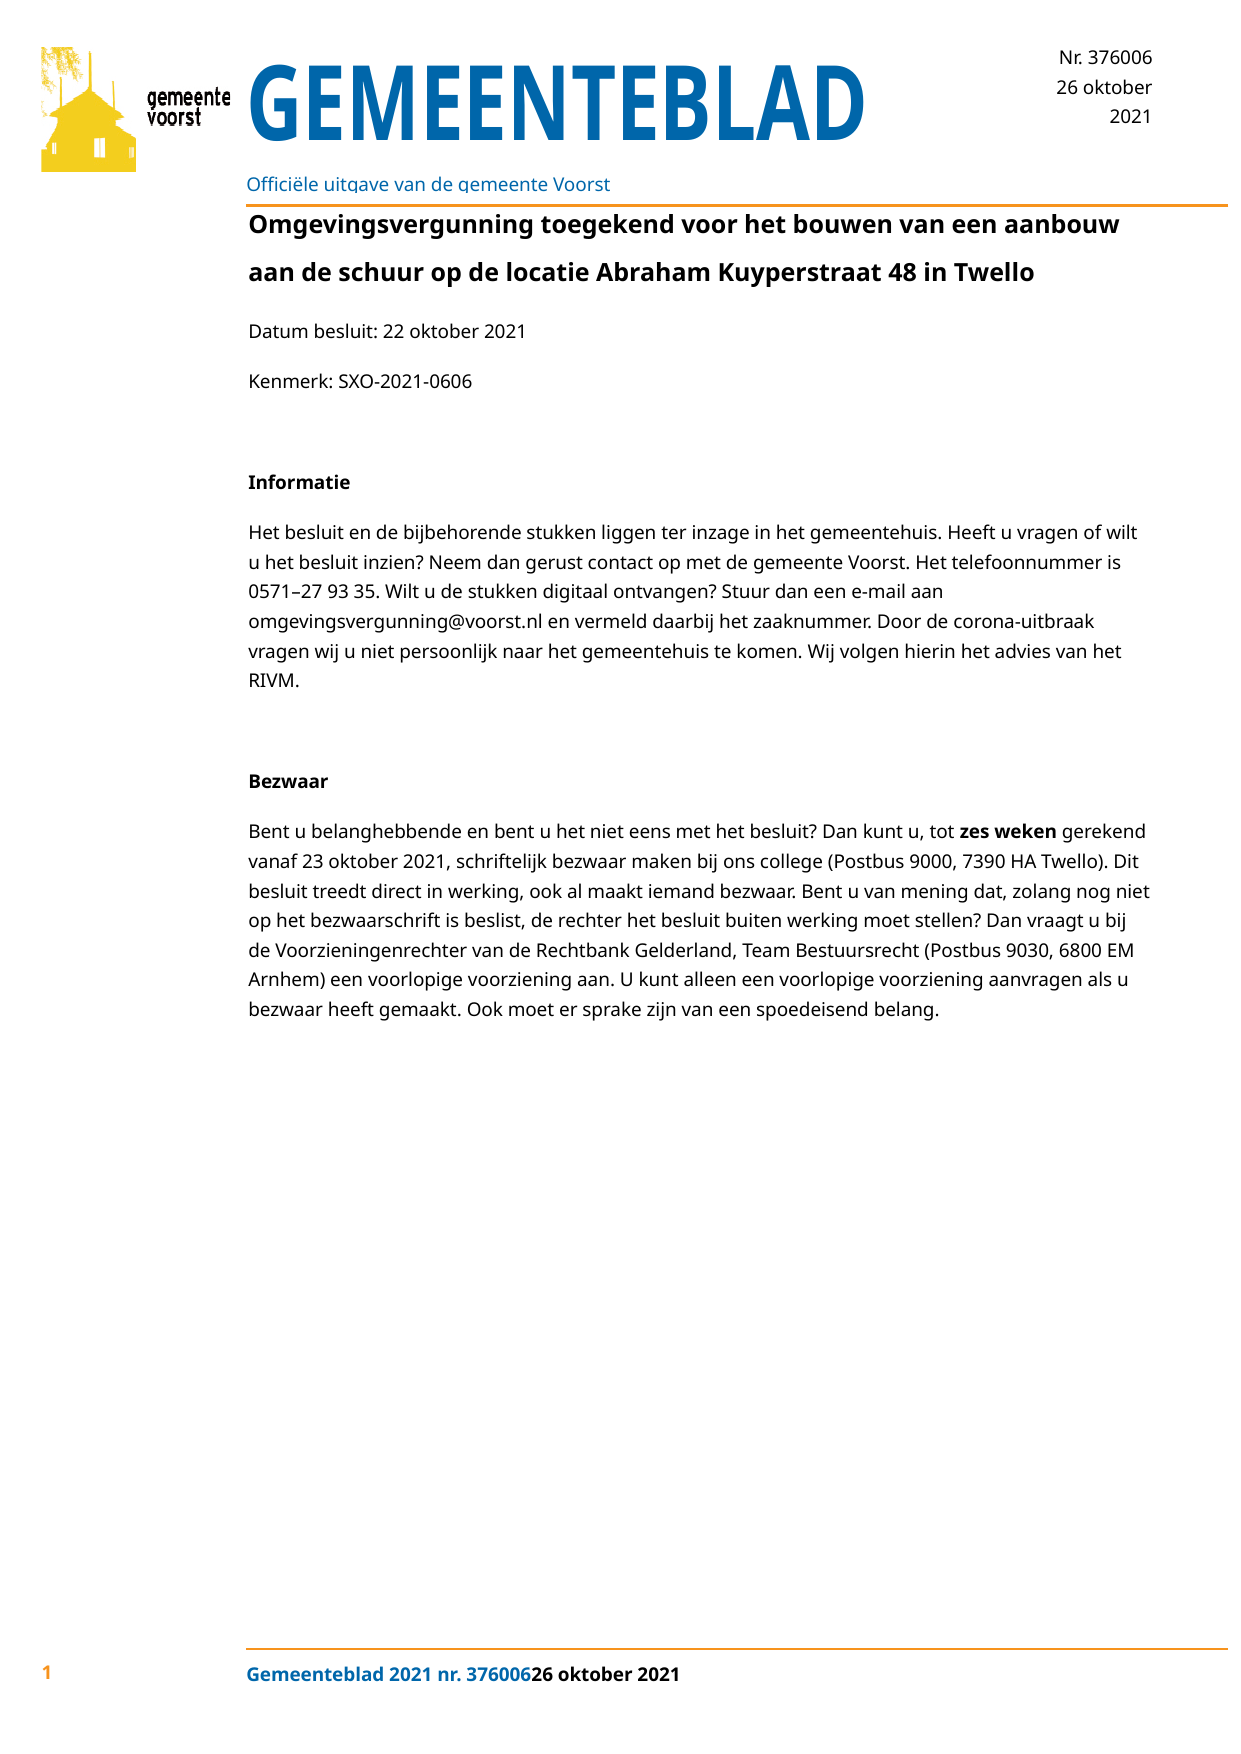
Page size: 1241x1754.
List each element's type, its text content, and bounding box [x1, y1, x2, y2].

text Het besluit en de bijbehorende stukken liggen ter inzage in het gemeentehuis. Heeft u vragen of wilt u het besluit inzien? Neem dan gerust contact op met de gemeente Voorst. Het telefoonnummer is 0571–27 93 35. Wilt u de stukken digitaal ontvangen? Stuur dan een e-mail aan omgevingsvergunning@voorst.nl en vermeld daarbij het zaaknummer. Door de corona-uitbraak vragen wij u niet persoonlijk naar het gemeentehuis te komen. Wij volgen hierin het advies van het RIVM. [248, 519, 1152, 693]
text Omgevingsvergunning toegekend voor het bouwen van een aanbouw aan de schuur op de locatie Abraham Kuyperstraat 48 in Twello [248, 207, 1152, 288]
picture [41, 47, 231, 172]
text Datum besluit: 22 oktober 2021 [248, 318, 1152, 344]
text Kenmerk: SXO-2021-0606 [248, 368, 1152, 394]
text Bent u belanghebbende en bent u het niet eens met het besluit? Dan kunt u, tot zes weken gerekend vanaf 23 oktober 2021, schriftelijk bezwaar maken bij ons college (Postbus 9000, 7390 HA Twello). Dit besluit treedt direct in werking, ook al maakt iemand bezwaar. Bent u van mening dat, zolang nog niet op het bezwaarschrift is beslist, de rechter het besluit buiten werking moet stellen? Dan vraagt u bij de Voorzieningenrechter van de Rechtbank Gelderland, Team Bestuursrecht (Postbus 9030, 6800 EM Arnhem) een voorlopige voorziening aan. U kunt alleen een voorlopige voorziening aanvragen als u bezwaar heeft gemaakt. Ook moet er sprake zijn van een spoedeisend belang. [248, 819, 1152, 1022]
text Bezwaar [248, 768, 1152, 794]
text Informatie [248, 469, 1152, 495]
